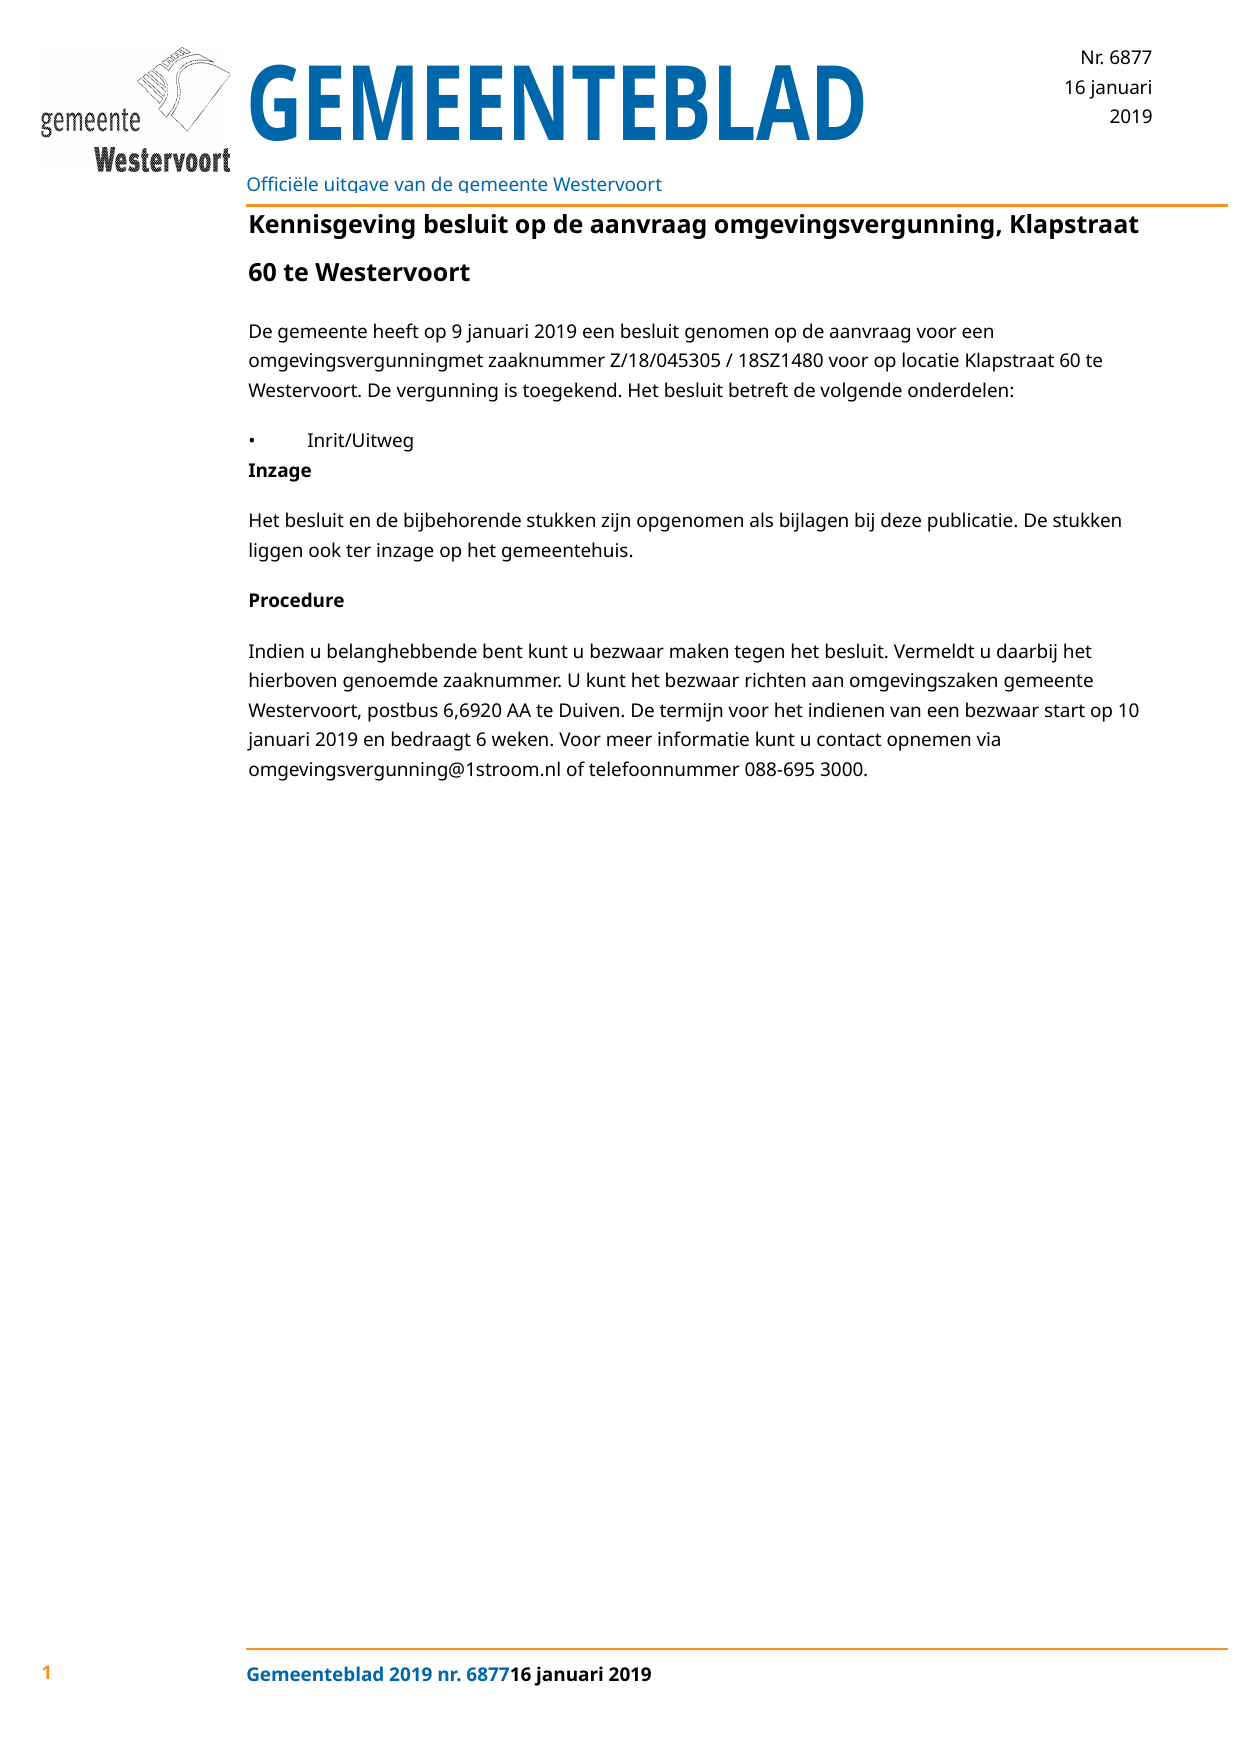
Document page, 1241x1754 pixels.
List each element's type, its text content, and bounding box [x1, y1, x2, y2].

text De gemeente heeft op 9 januari 2019 een besluit genomen op de aanvraag voor een omgevingsvergunningmet zaaknummer Z/18/045305 / 18SZ1480 voor op locatie Klapstraat 60 te Westervoort. De vergunning is toegekend. Het besluit betreft de volgende onderdelen: [248, 318, 1152, 403]
list Inrit/Uitweg [248, 427, 1152, 453]
text Procedure [248, 587, 1152, 613]
text Kennisgeving besluit op de aanvraag omgevingsvergunning, Klapstraat 60 te Westervoort [248, 207, 1152, 288]
picture [41, 47, 231, 172]
text Inzage [248, 457, 1152, 483]
text Het besluit en de bijbehorende stukken zijn opgenomen als bijlagen bij deze publicatie. De stukken liggen ook ter inzage op het gemeentehuis. [248, 507, 1152, 563]
text Indien u belanghebbende bent kunt u bezwaar maken tegen het besluit. Vermeldt u daarbij het hierboven genoemde zaaknummer. U kunt het bezwaar richten aan omgevingszaken gemeente Westervoort, postbus 6,6920 AA te Duiven. De termijn voor het indienen van een bezwaar start op 10 januari 2019 en bedraagt 6 weken. Voor meer informatie kunt u contact opnemen via omgevingsvergunning@1stroom.nl of telefoonnummer 088-695 3000. [248, 638, 1152, 782]
